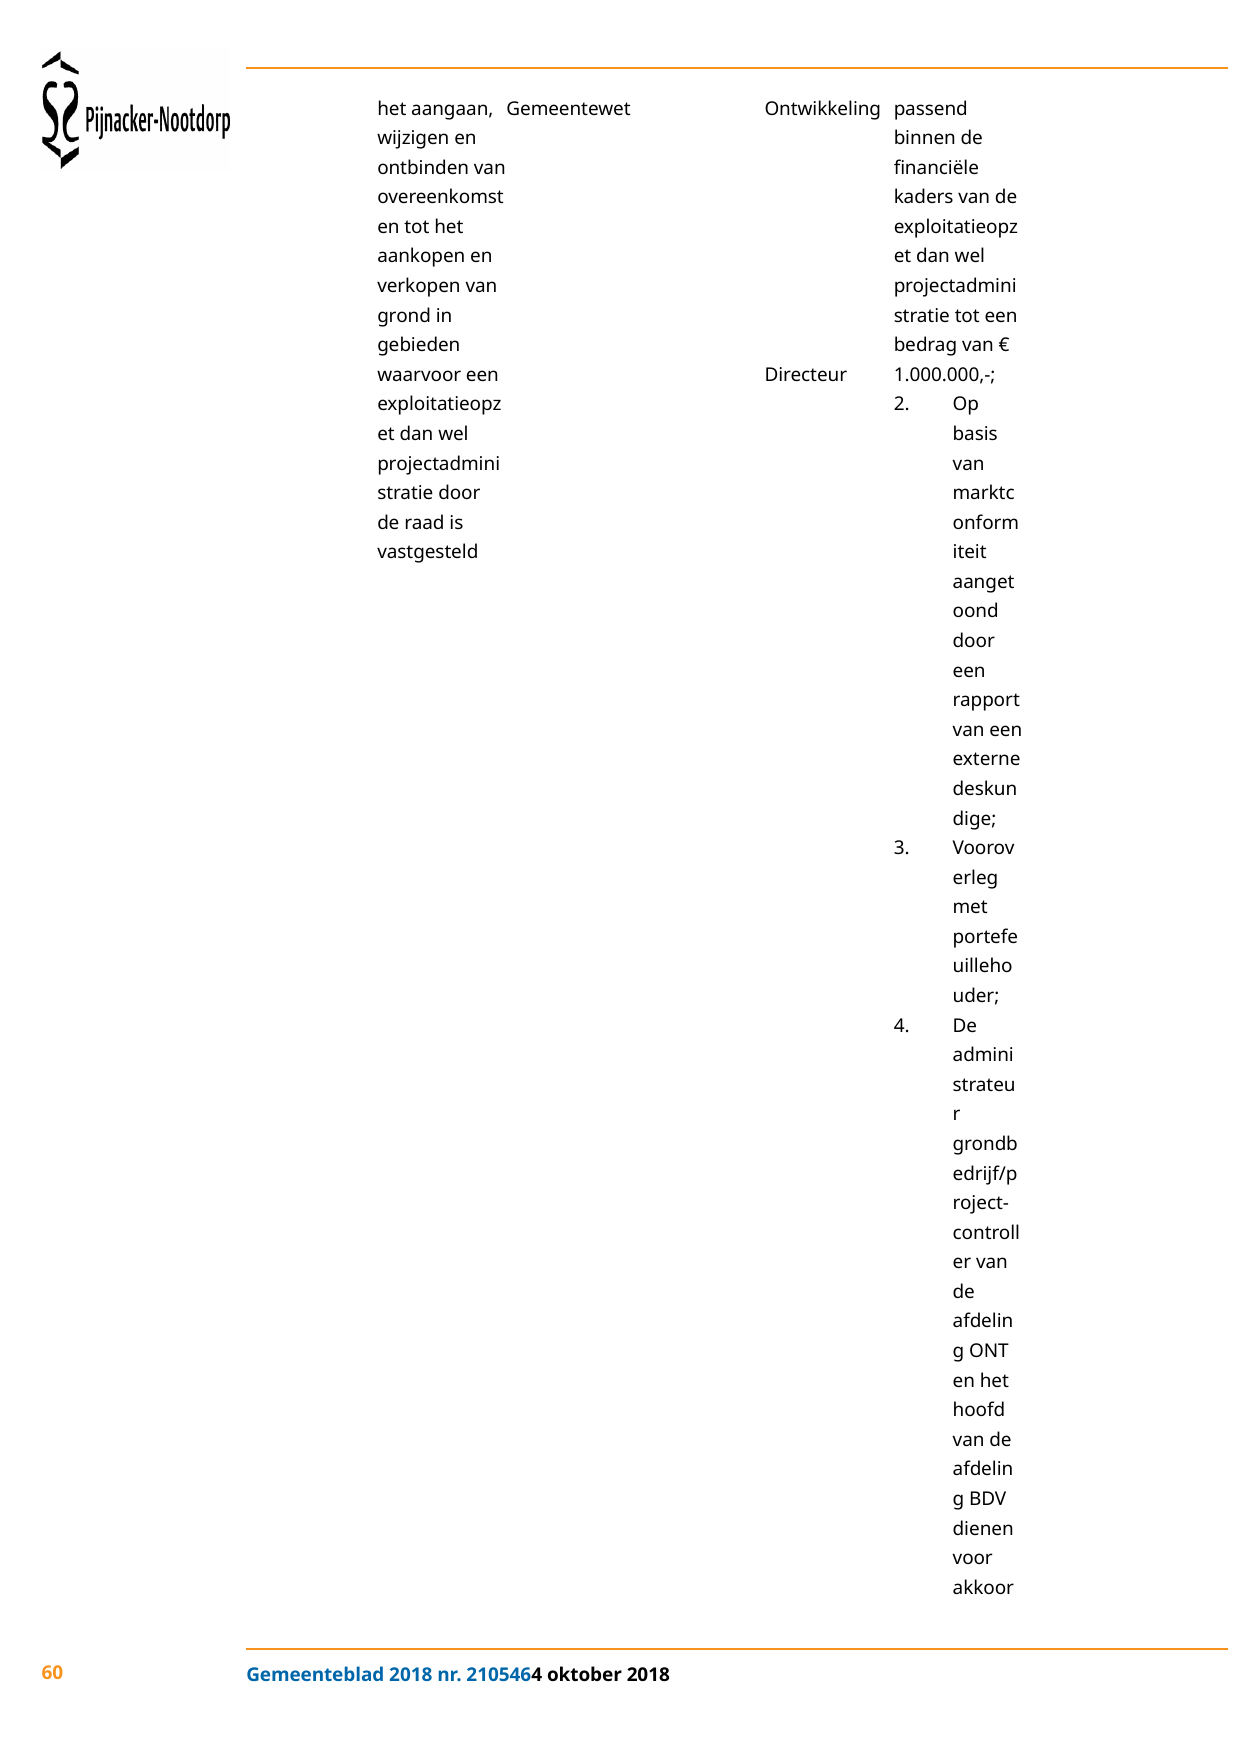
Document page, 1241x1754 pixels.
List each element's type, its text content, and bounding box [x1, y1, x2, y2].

table_cell het aangaan, wijzigen en ontbinden van overeenkomsten tot het aankopen en verkopen van grond in gebieden waarvoor een exploitatieopzet dan wel projectadministratie door de raad is vastgesteld [377, 95, 506, 1600]
table_cell passend binnen de financiële kaders van de exploitatieopzet dan wel projectadministratie tot een bedrag van € 1.000.000,-; Op basis van marktconformiteit aangetoond door een rapport van een externe deskundige; Vooroverleg met portefeuillehouder; De administrateur grondbedrijf/project-controller van de afdeling ONT en het hoofd van de afdeling BDV dienen voor akkoor [894, 95, 1022, 1600]
table_cell Ontwikkeling Directeur [764, 95, 893, 1600]
table_cell Gemeentewet [506, 95, 635, 1600]
table_cell [248, 95, 377, 1600]
picture [41, 47, 231, 172]
table_cell [635, 95, 764, 1600]
table_cell [1023, 95, 1152, 1600]
